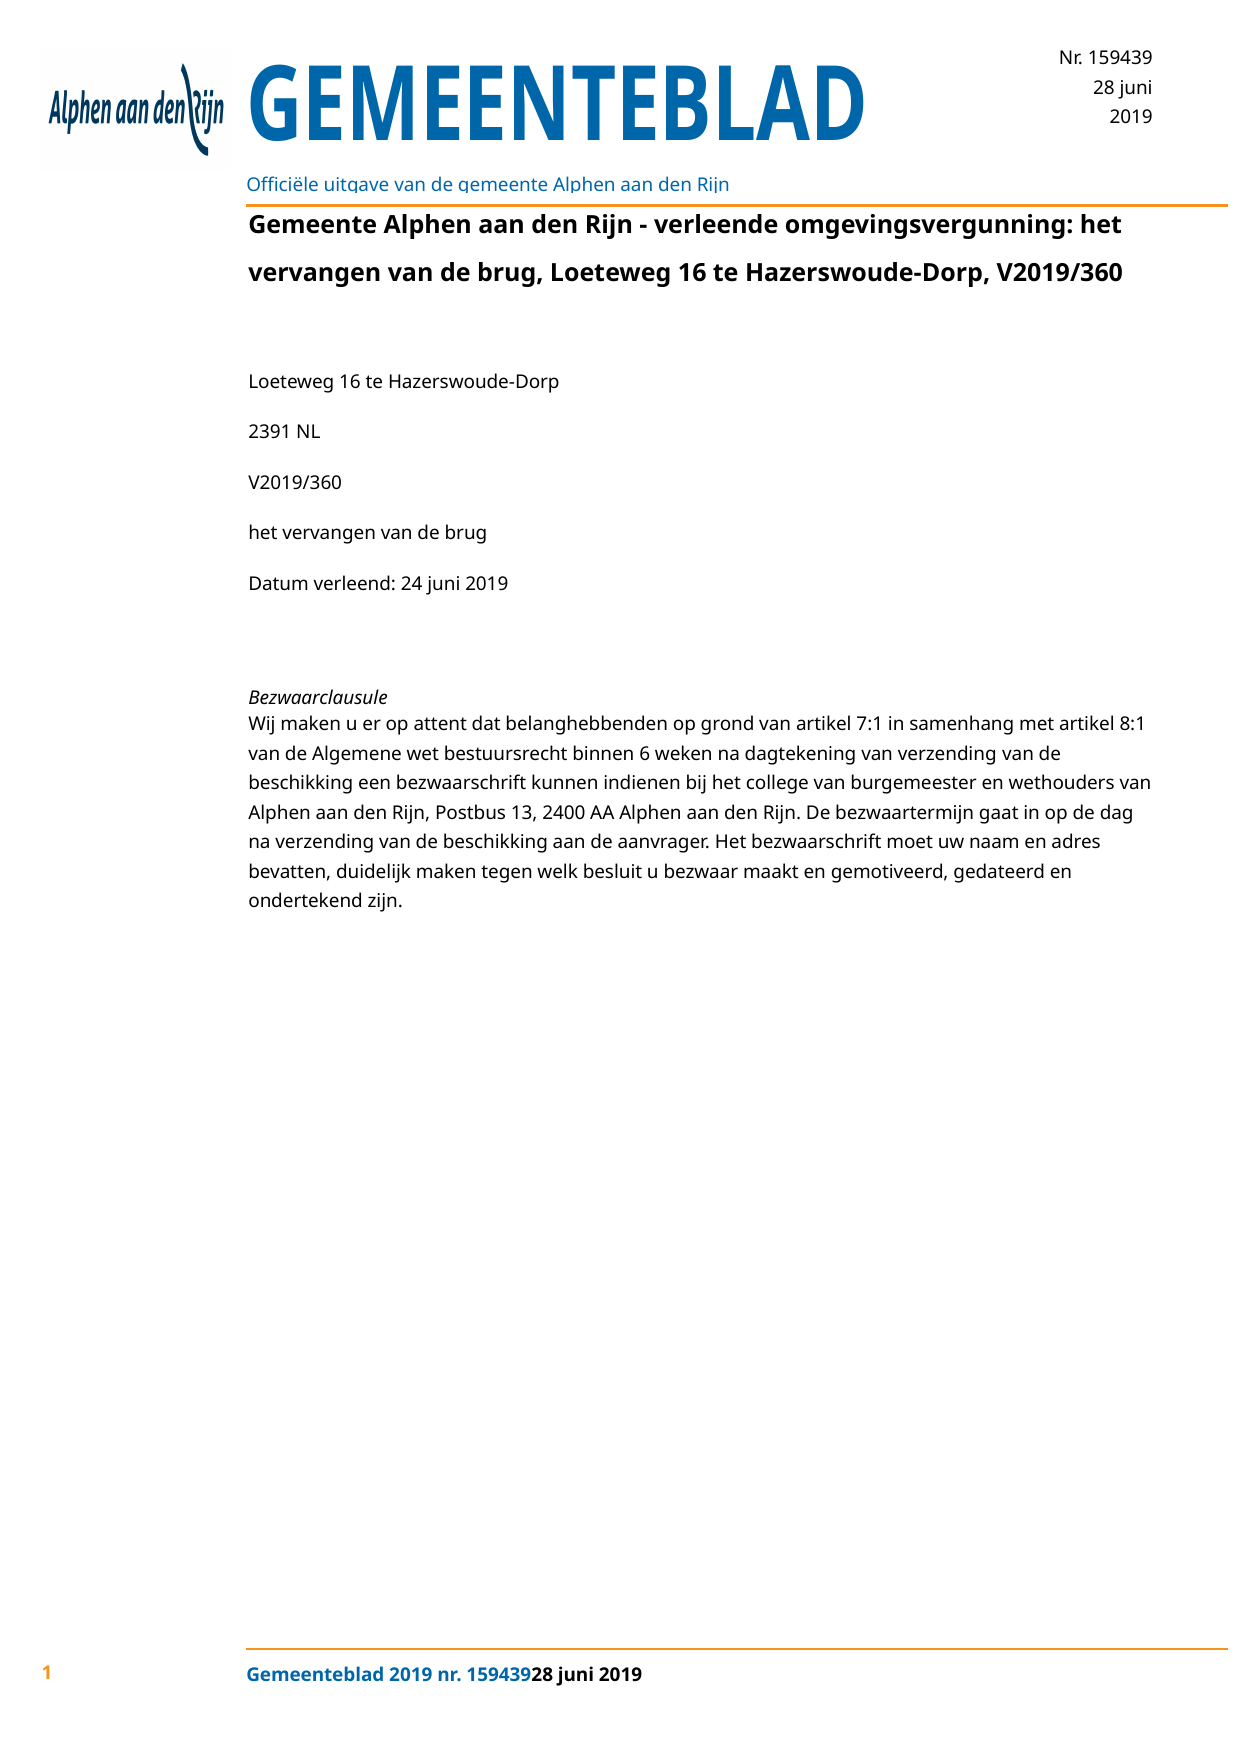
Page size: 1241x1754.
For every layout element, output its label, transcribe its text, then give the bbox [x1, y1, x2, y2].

text Bezwaarclausule [248, 684, 1152, 710]
text Wij maken u er op attent dat belanghebbenden op grond van artikel 7:1 in samenhang met artikel 8:1 van de Algemene wet bestuursrecht binnen 6 weken na dagtekening van verzending van de beschikking een bezwaarschrift kunnen indienen bij het college van burgemeester en wethouders van Alphen aan den Rijn, Postbus 13, 2400 AA Alphen aan den Rijn. De bezwaartermijn gaat in op de dag na verzending van de beschikking aan de aanvrager. Het bezwaarschrift moet uw naam en adres bevatten, duidelijk maken tegen welk besluit u bezwaar maakt en gemotiveerd, gedateerd en ondertekend zijn. [248, 710, 1152, 913]
text V2019/360 [248, 469, 1152, 495]
text Datum verleend: 24 juni 2019 [248, 570, 1152, 596]
text het vervangen van de brug [248, 519, 1152, 545]
text 2391 NL [248, 419, 1152, 444]
picture [41, 47, 231, 172]
text Loeteweg 16 te Hazerswoude-Dorp [248, 368, 1152, 394]
text Gemeente Alphen aan den Rijn - verleende omgevingsvergunning: het vervangen van de brug, Loeteweg 16 te Hazerswoude-Dorp, V2019/360 [248, 207, 1152, 288]
